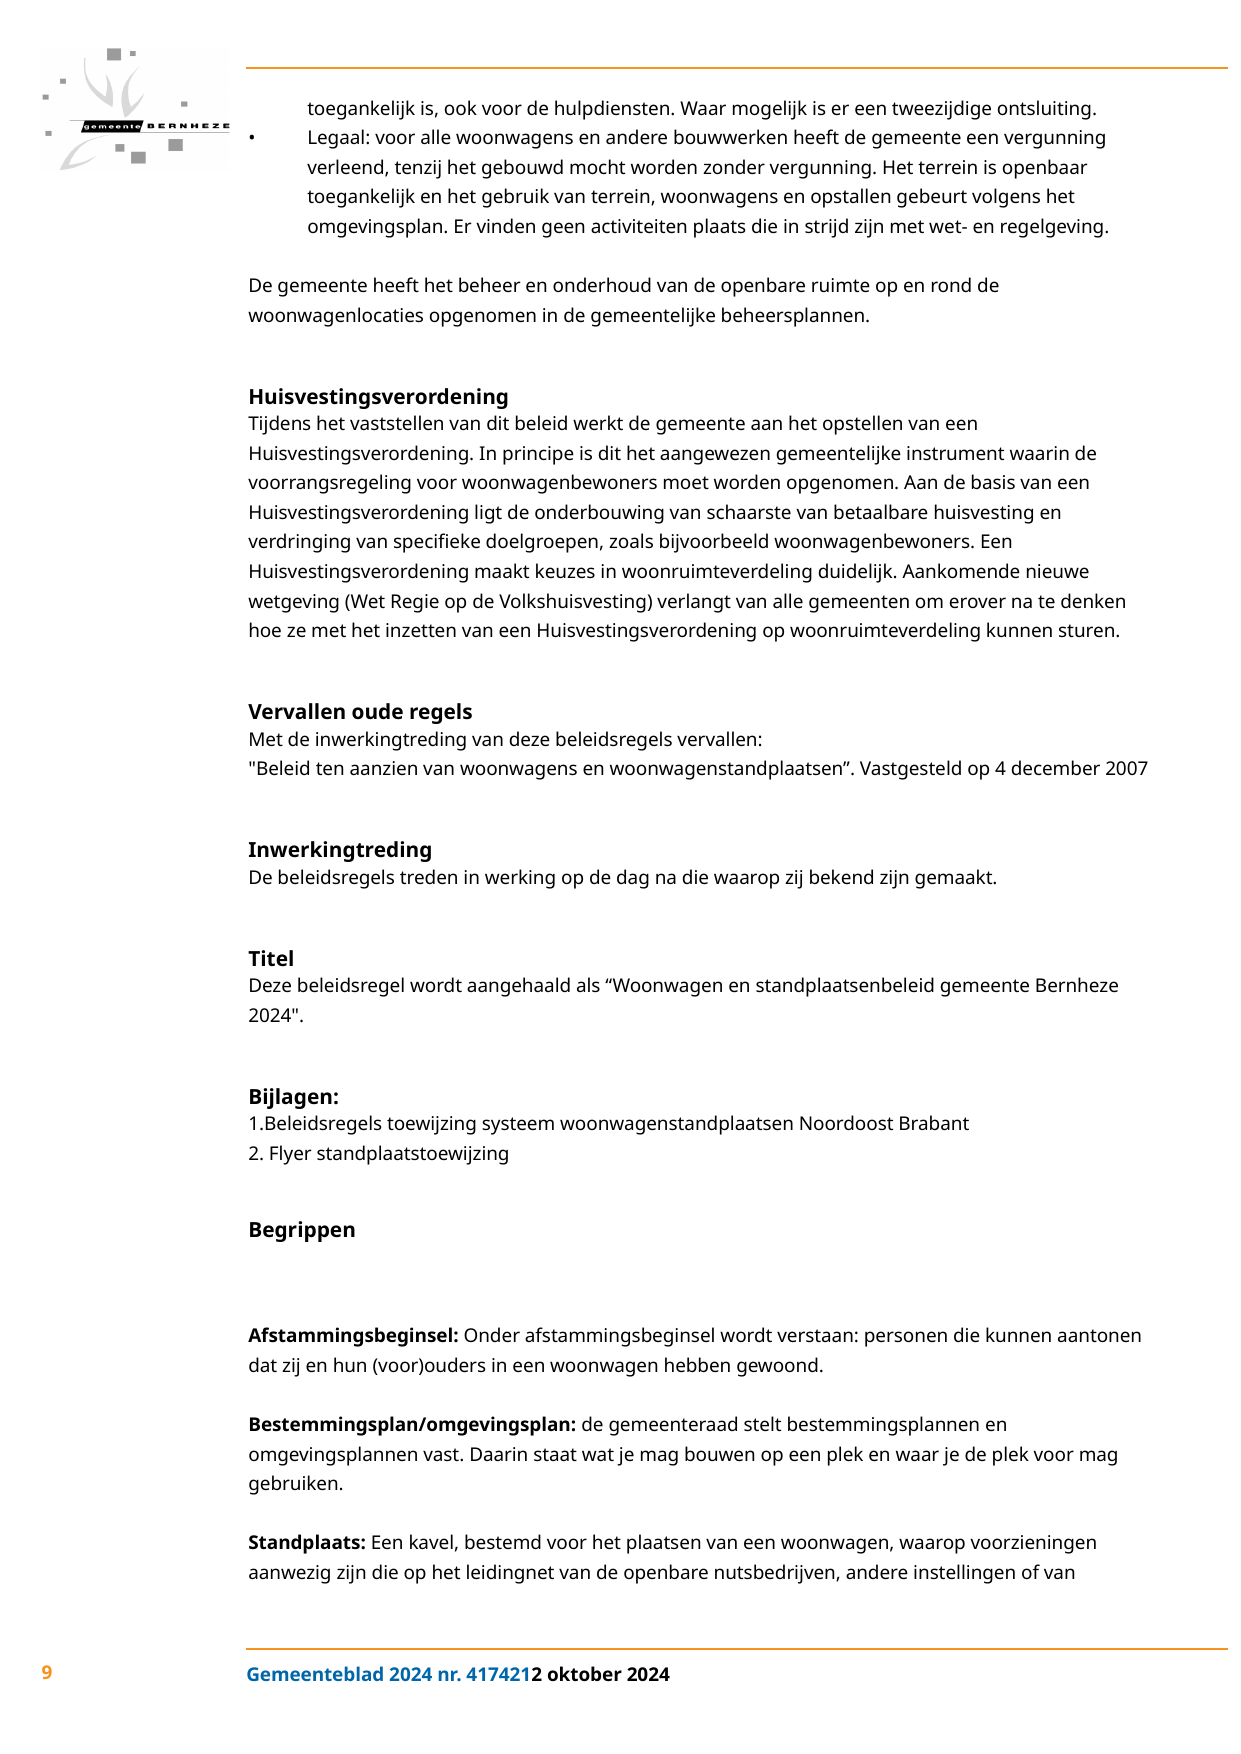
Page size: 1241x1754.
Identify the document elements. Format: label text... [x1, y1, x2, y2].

list Legaal: voor alle woonwagens en andere bouwwerken heeft de gemeente een vergunning verleend, tenzij het gebouwd mocht worden zonder vergunning. Het terrein is openbaar toegankelijk en het gebruik van terrein, woonwagens en opstallen gebeurt volgens het omgevingsplan. Er vinden geen activiteiten plaats die in strijd zijn met wet- en regelgeving. [248, 124, 1152, 239]
text Bestemmingsplan/omgevingsplan: de gemeenteraad stelt bestemmingsplannen en omgevingsplannen vast. Daarin staat wat je mag bouwen op een plek en waar je de plek voor mag gebruiken. [248, 1411, 1152, 1496]
text Huisvestingsverordening [248, 382, 1152, 410]
text Inwerkingtreding [248, 835, 1152, 864]
text Begrippen [248, 1215, 1152, 1243]
text Bijlagen: [248, 1082, 1152, 1110]
text Standplaats: Een kavel, bestemd voor het plaatsen van een woonwagen, waarop voorzieningen aanwezig zijn die op het leidingnet van de openbare nutsbedrijven, andere instellingen of van [248, 1529, 1152, 1585]
text De gemeente heeft het beheer en onderhoud van de openbare ruimte op en rond de woonwagenlocaties opgenomen in de gemeentelijke beheersplannen. [248, 272, 1152, 328]
text Vervallen oude regels [248, 697, 1152, 726]
text 2. Flyer standplaatstoewijzing [248, 1140, 1152, 1166]
text Tijdens het vaststellen van dit beleid werkt de gemeente aan het opstellen van een Huisvestingsverordening. In principe is dit het aangewezen gemeentelijke instrument waarin de voorrangsregeling voor woonwagenbewoners moet worden opgenomen. Aan de basis van een Huisvestingsverordening ligt de onderbouwing van schaarste van betaalbare huisvesting en verdringing van specifieke doelgroepen, zoals bijvoorbeeld woonwagenbewoners. Een Huisvestingsverordening maakt keuzes in woonruimteverdeling duidelijk. Aankomende nieuwe wetgeving (Wet Regie op de Volkshuisvesting) verlangt van alle gemeenten om erover na te denken hoe ze met het inzetten van een Huisvestingsverordening op woonruimteverdeling kunnen sturen. [248, 410, 1152, 643]
text De beleidsregels treden in werking op de dag na die waarop zij bekend zijn gemaakt. [248, 864, 1152, 889]
list toegankelijk is, ook voor de hulpdiensten. Waar mogelijk is er een tweezijdige ontsluiting. [248, 95, 1152, 121]
text Deze beleidsregel wordt aangehaald als “Woonwagen en standplaatsenbeleid gemeente Bernheze 2024". [248, 972, 1152, 1028]
text 1.Beleidsregels toewijzing systeem woonwagenstandplaatsen Noordoost Brabant [248, 1110, 1152, 1136]
text Met de inwerkingtreding van deze beleidsregels vervallen: [248, 726, 1152, 752]
picture [41, 47, 231, 172]
text Afstammingsbeginsel: Onder afstammingsbeginsel wordt verstaan: personen die kunnen aantonen dat zij en hun (voor)ouders in een woonwagen hebben gewoond. [248, 1322, 1152, 1378]
text Titel [248, 944, 1152, 972]
text "Beleid ten aanzien van woonwagens en woonwagenstandplaatsen”. Vastgesteld op 4 december 2007 [248, 755, 1152, 781]
